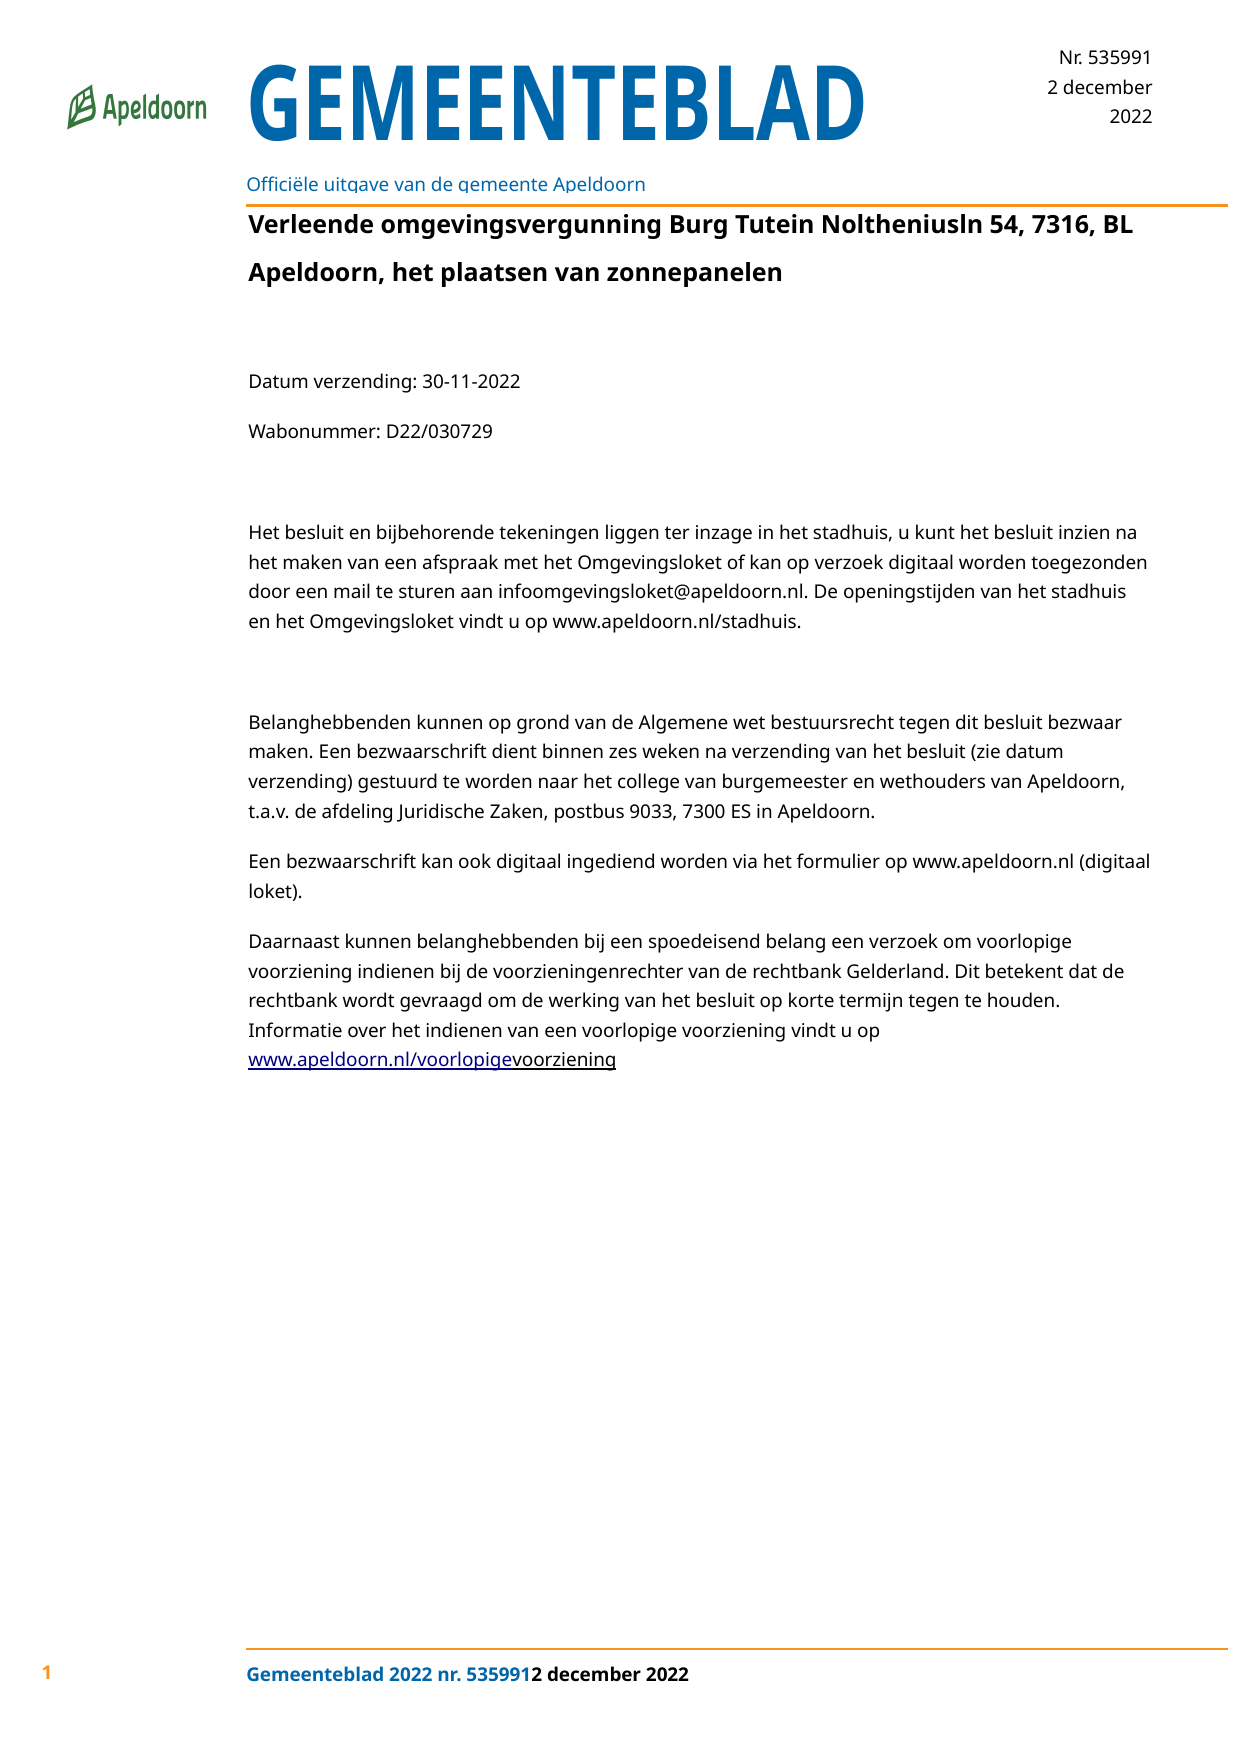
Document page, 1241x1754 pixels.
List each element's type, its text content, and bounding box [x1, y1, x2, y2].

text Een bezwaarschrift kan ook digitaal ingediend worden via het formulier op www.apeldoorn.nl (digitaal loket). [248, 848, 1152, 904]
text Belanghebbenden kunnen op grond van de Algemene wet bestuursrecht tegen dit besluit bezwaar maken. Een bezwaarschrift dient binnen zes weken na verzending van het besluit (zie datum verzending) gestuurd te worden naar het college van burgemeester en wethouders van Apeldoorn, t.a.v. de afdeling Juridische Zaken, postbus 9033, 7300 ES in Apeldoorn. [248, 709, 1152, 824]
picture [41, 47, 231, 172]
text Daarnaast kunnen belanghebbenden bij een spoedeisend belang een verzoek om voorlopige voorziening indienen bij de voorzieningenrechter van de rechtbank Gelderland. Dit betekent dat de rechtbank wordt gevraagd om de werking van het besluit op korte termijn tegen te houden. Informatie over het indienen van een voorlopige voorziening vindt u op www.apeldoorn.nl/voorlopigevoorziening [248, 928, 1152, 1072]
text Datum verzending: 30-11-2022 [248, 368, 1152, 394]
text Wabonummer: D22/030729 [248, 419, 1152, 444]
text Verleende omgevingsvergunning Burg Tutein Noltheniusln 54, 7316, BL Apeldoorn, het plaatsen van zonnepanelen [248, 207, 1152, 288]
text Het besluit en bijbehorende tekeningen liggen ter inzage in het stadhuis, u kunt het besluit inzien na het maken van een afspraak met het Omgevingsloket of kan op verzoek digitaal worden toegezonden door een mail te sturen aan infoomgevingsloket@apeldoorn.nl. De openingstijden van het stadhuis en het Omgevingsloket vindt u op www.apeldoorn.nl/stadhuis. [248, 519, 1152, 634]
